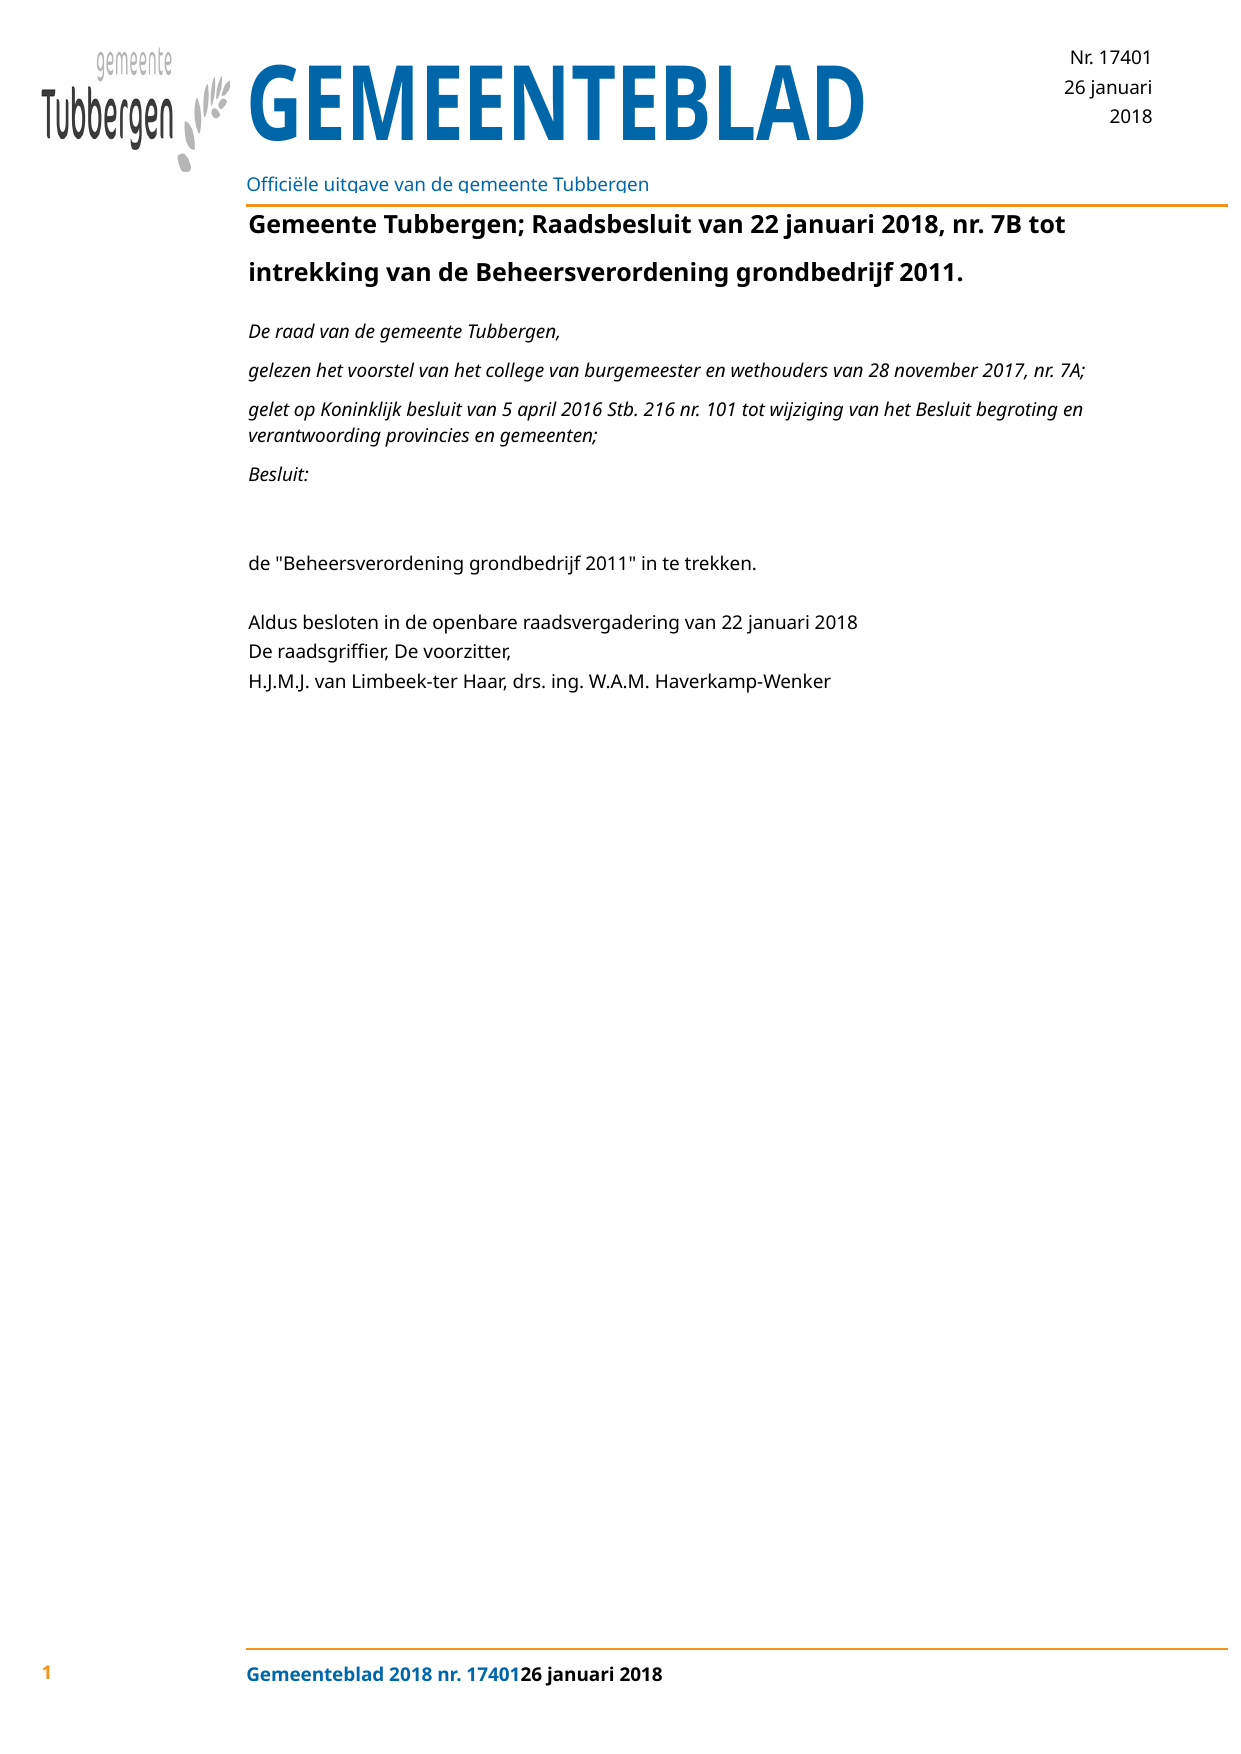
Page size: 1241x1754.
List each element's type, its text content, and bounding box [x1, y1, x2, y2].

text gelet op Koninklijk besluit van 5 april 2016 Stb. 216 nr. 101 tot wijziging van het Besluit begroting en verantwoording provincies en gemeenten; [248, 396, 1152, 448]
text Besluit: [248, 461, 1152, 487]
text Aldus besloten in de openbare raadsvergadering van 22 januari 2018 [248, 609, 1152, 635]
text gelezen het voorstel van het college van burgemeester en wethouders van 28 november 2017, nr. 7A; [248, 357, 1152, 383]
text de "Beheersverordening grondbedrijf 2011" in te trekken. [248, 550, 1152, 576]
text De raad van de gemeente Tubbergen, [248, 318, 1152, 344]
text De raadsgriffier, De voorzitter, [248, 639, 1152, 664]
text H.J.M.J. van Limbeek-ter Haar, drs. ing. W.A.M. Haverkamp-Wenker [248, 668, 1152, 694]
text Gemeente Tubbergen; Raadsbesluit van 22 januari 2018, nr. 7B tot intrekking van de Beheersverordening grondbedrijf 2011. [248, 207, 1152, 288]
picture [41, 47, 231, 172]
